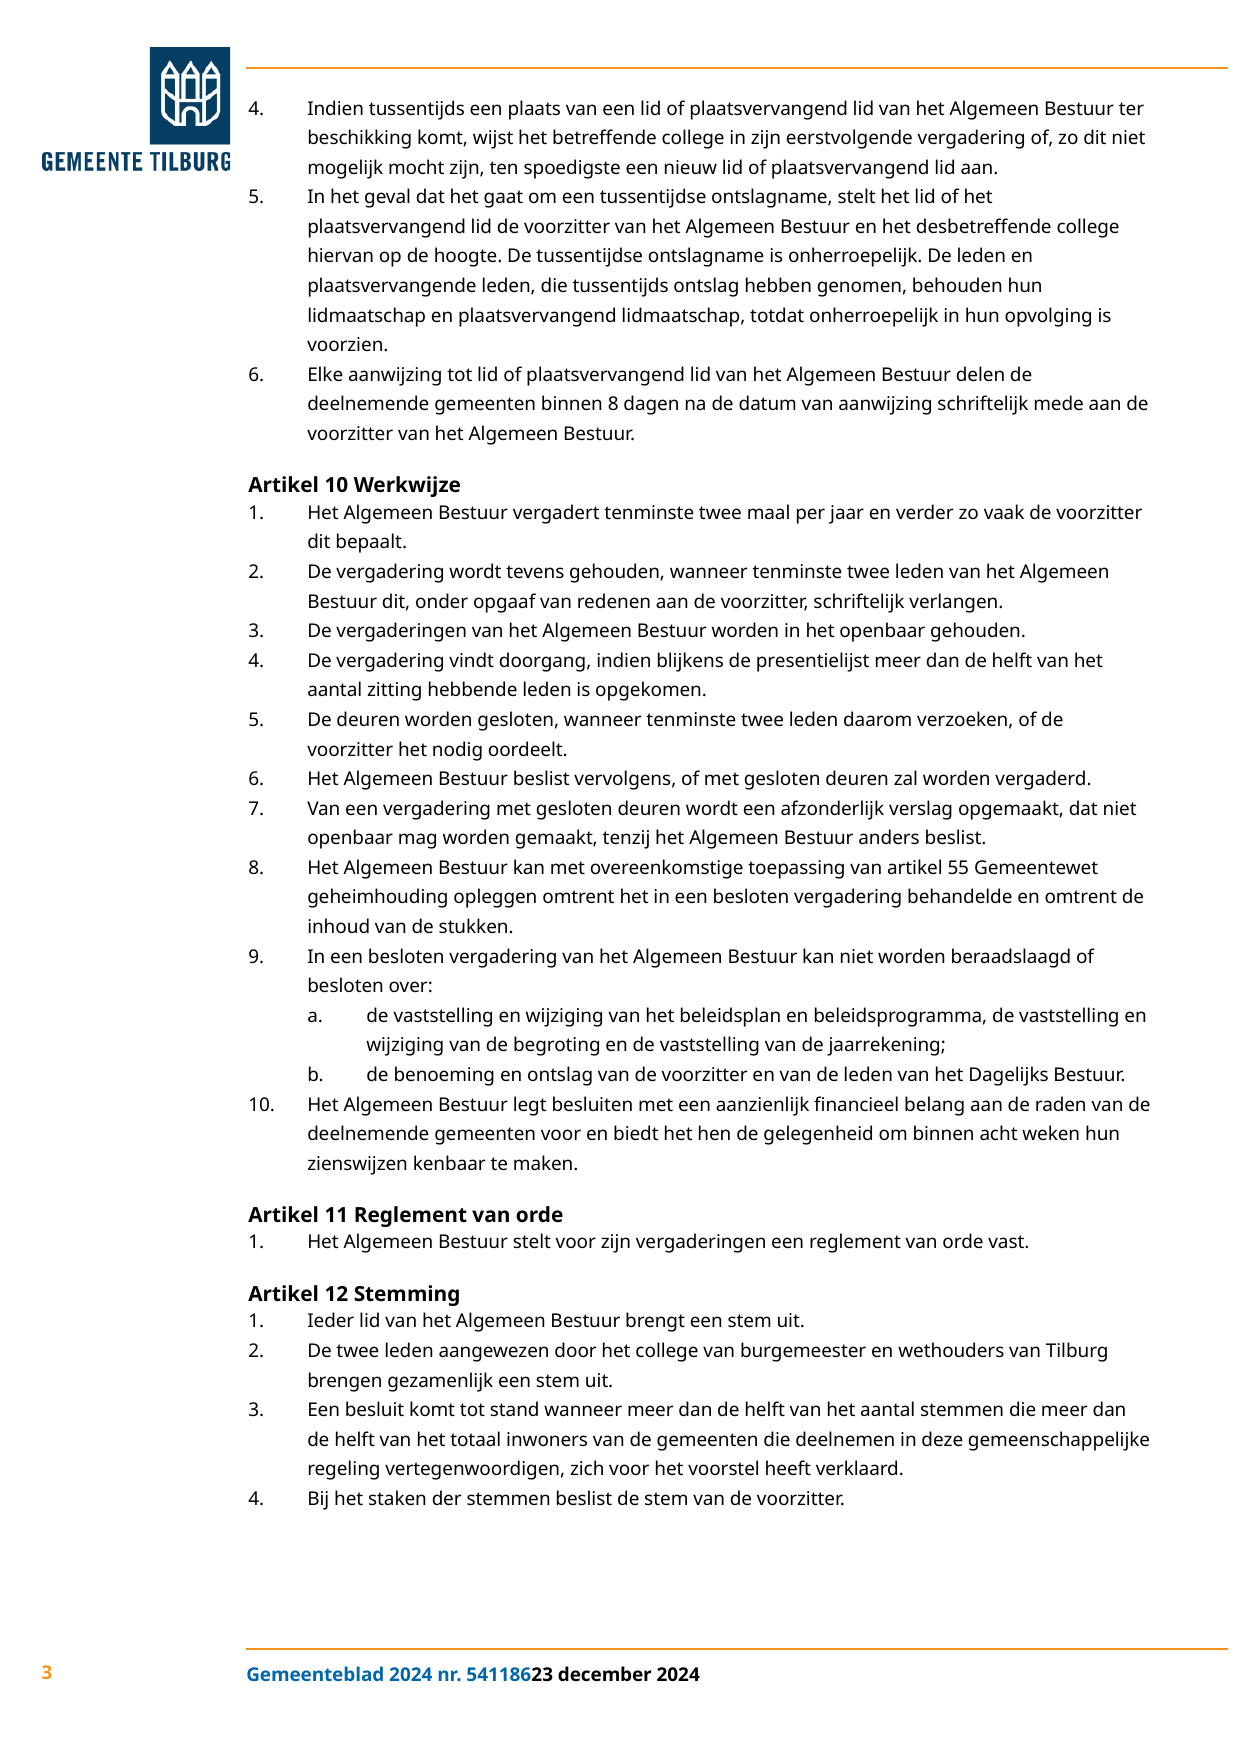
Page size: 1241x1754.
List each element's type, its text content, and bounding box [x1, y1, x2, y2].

list Het Algemeen Bestuur stelt voor zijn vergaderingen een reglement van orde vast. [248, 1229, 1152, 1254]
list De vergadering wordt tevens gehouden, wanneer tenminste twee leden van het Algemeen Bestuur dit, onder opgaaf van redenen aan de voorzitter, schriftelijk verlangen. [248, 558, 1152, 613]
list In een besloten vergadering van het Algemeen Bestuur kan niet worden beraadslaagd of besloten over: [248, 943, 1152, 998]
list De deuren worden gesloten, wanneer tenminste twee leden daarom verzoeken, of de voorzitter het nodig oordeelt. [248, 706, 1152, 761]
list Elke aanwijzing tot lid of plaatsvervangend lid van het Algemeen Bestuur delen de deelnemende gemeenten binnen 8 dagen na de datum van aanwijzing schriftelijk mede aan de voorzitter van het Algemeen Bestuur. [248, 361, 1152, 446]
list Ieder lid van het Algemeen Bestuur brengt een stem uit. [248, 1308, 1152, 1333]
list Het Algemeen Bestuur vergadert tenminste twee maal per jaar en verder zo vaak de voorzitter dit bepaalt. [248, 499, 1152, 554]
list Het Algemeen Bestuur beslist vervolgens, of met gesloten deuren zal worden vergaderd. [248, 765, 1152, 791]
list de vaststelling en wijziging van het beleidsplan en beleidsprogramma, de vaststelling en wijziging van de begroting en de vaststelling van de jaarrekening; [307, 1002, 1152, 1057]
list In het geval dat het gaat om een tussentijdse ontslagname, stelt het lid of het plaatsvervangend lid de voorzitter van het Algemeen Bestuur en het desbetreffende college hiervan op de hoogte. De tussentijdse ontslagname is onherroepelijk. De leden en plaatsvervangende leden, die tussentijds ontslag hebben genomen, behouden hun lidmaatschap en plaatsvervangend lidmaatschap, totdat onherroepelijk in hun opvolging is voorzien. [248, 183, 1152, 357]
text Artikel 11 Reglement van orde [248, 1200, 1152, 1229]
list Bij het staken der stemmen beslist de stem van de voorzitter. [248, 1485, 1152, 1511]
list Een besluit komt tot stand wanneer meer dan de helft van het aantal stemmen die meer dan de helft van het totaal inwoners van de gemeenten die deelnemen in deze gemeenschappelijke regeling vertegenwoordigen, zich voor het voorstel heeft verklaard. [248, 1396, 1152, 1481]
list De vergadering vindt doorgang, indien blijkens de presentielijst meer dan de helft van het aantal zitting hebbende leden is opgekomen. [248, 647, 1152, 702]
list Het Algemeen Bestuur legt besluiten met een aanzienlijk financieel belang aan de raden van de deelnemende gemeenten voor en biedt het hen de gelegenheid om binnen acht weken hun zienswijzen kenbaar te maken. [248, 1091, 1152, 1176]
list Indien tussentijds een plaats van een lid of plaatsvervangend lid van het Algemeen Bestuur ter beschikking komt, wijst het betreffende college in zijn eerstvolgende vergadering of, zo dit niet mogelijk mocht zijn, ten spoedigste een nieuw lid of plaatsvervangend lid aan. [248, 95, 1152, 180]
list De twee leden aangewezen door het college van burgemeester en wethouders van Tilburg brengen gezamenlijk een stem uit. [248, 1337, 1152, 1392]
text Artikel 10 Werkwijze [248, 471, 1152, 499]
list Van een vergadering met gesloten deuren wordt een afzonderlijk verslag opgemaakt, dat niet openbaar mag worden gemaakt, tenzij het Algemeen Bestuur anders beslist. [248, 795, 1152, 850]
list Het Algemeen Bestuur kan met overeenkomstige toepassing van artikel 55 Gemeentewet geheimhouding opleggen omtrent het in een besloten vergadering behandelde en omtrent de inhoud van de stukken. [248, 854, 1152, 939]
list de benoeming en ontslag van de voorzitter en van de leden van het Dagelijks Bestuur. [307, 1061, 1152, 1087]
list De vergaderingen van het Algemeen Bestuur worden in het openbaar gehouden. [248, 617, 1152, 643]
picture [41, 47, 231, 172]
text Artikel 12 Stemming [248, 1279, 1152, 1308]
